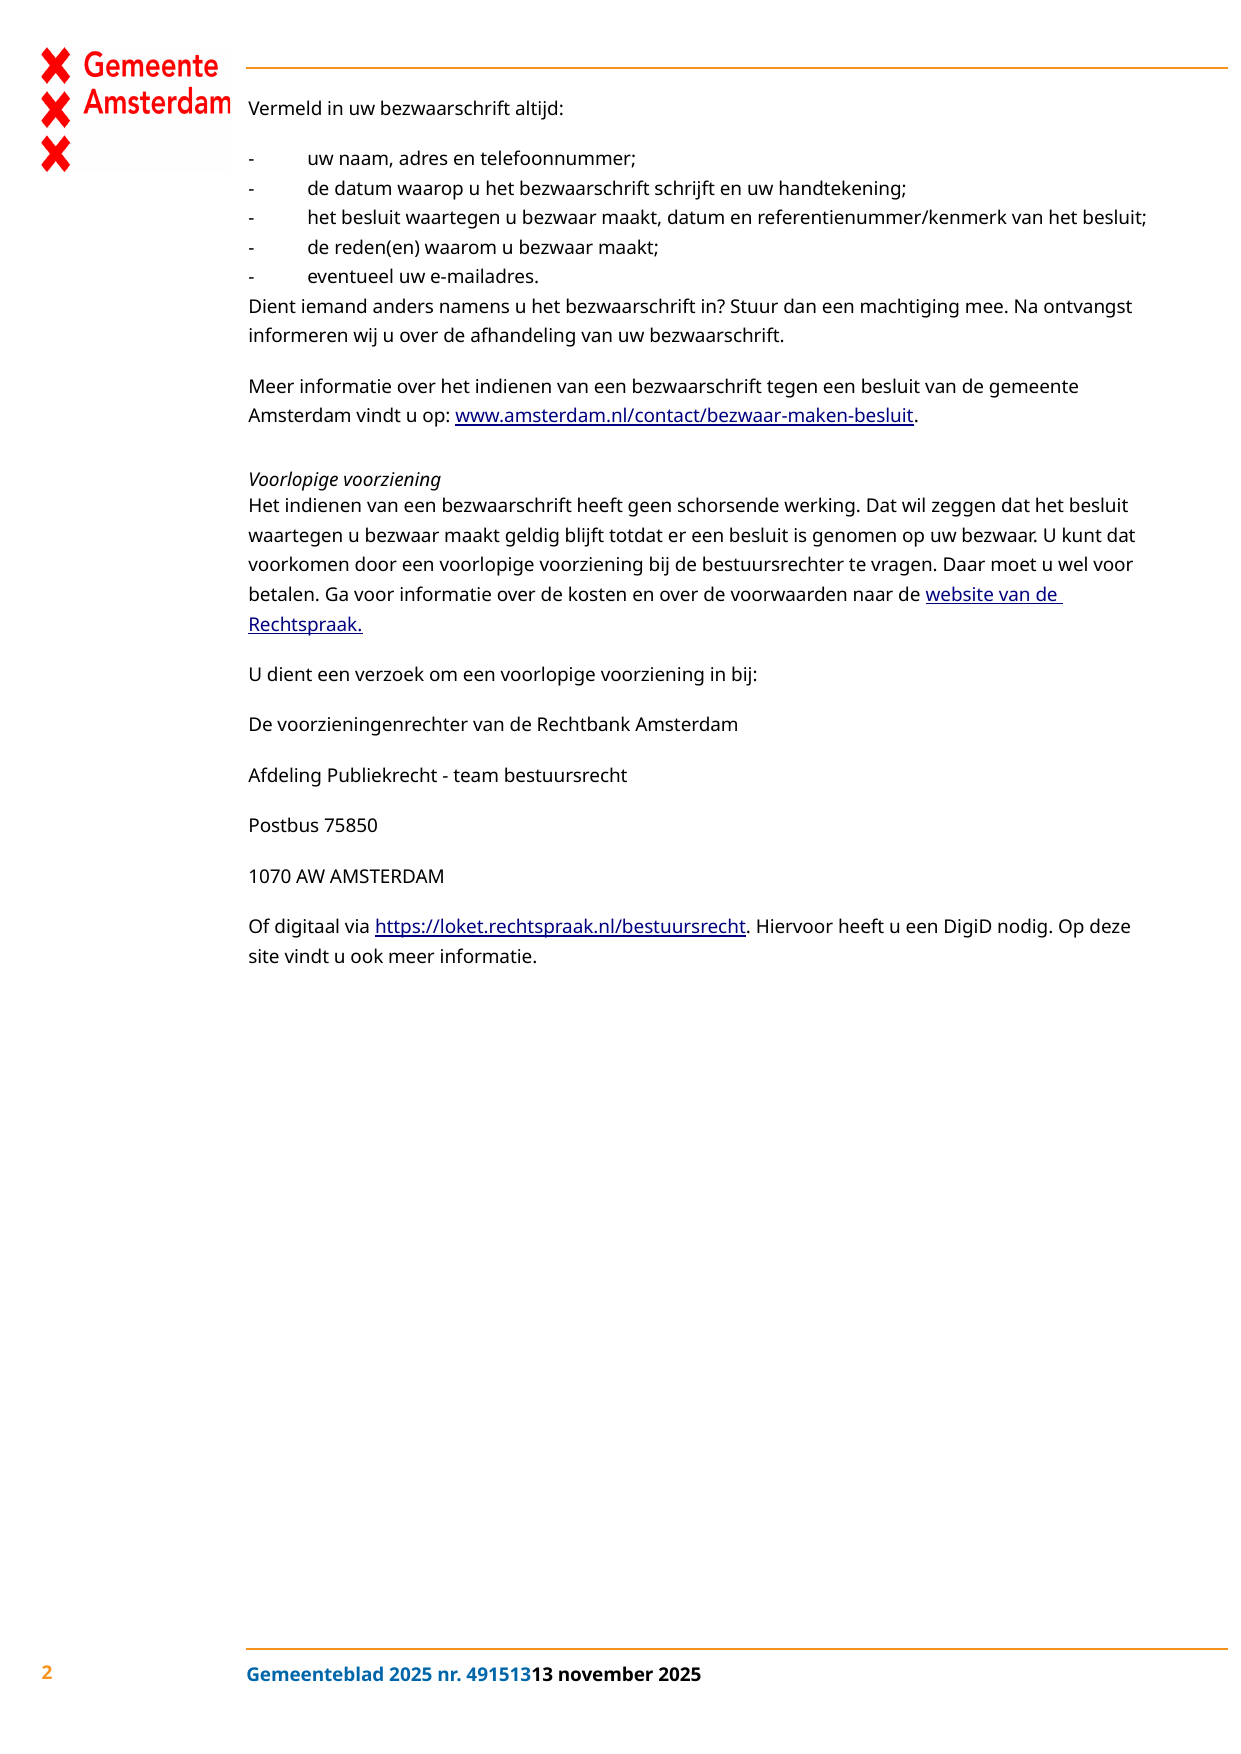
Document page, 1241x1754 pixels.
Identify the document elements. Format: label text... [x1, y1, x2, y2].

list het besluit waartegen u bezwaar maakt, datum en referentienummer/kenmerk van het besluit; [248, 204, 1152, 230]
text Dient iemand anders namens u het bezwaarschrift in? Stuur dan een machtiging mee. Na ontvangst informeren wij u over de afhandeling van uw bezwaarschrift. [248, 293, 1152, 348]
text Vermeld in uw bezwaarschrift altijd: [248, 95, 1152, 121]
list de datum waarop u het bezwaarschrift schrijft en uw handtekening; [248, 175, 1152, 201]
list eventueel uw e-mailadres. [248, 263, 1152, 289]
text U dient een verzoek om een voorlopige voorziening in bij: [248, 661, 1152, 687]
text 1070 AW AMSTERDAM [248, 863, 1152, 888]
picture [41, 47, 231, 172]
text Postbus 75850 [248, 812, 1152, 838]
list de reden(en) waarom u bezwaar maakt; [248, 234, 1152, 260]
text Het indienen van een bezwaarschrift heeft geen schorsende werking. Dat wil zeggen dat het besluit waartegen u bezwaar maakt geldig blijft totdat er een besluit is genomen op uw bezwaar. U kunt dat voorkomen door een voorlopige voorziening bij de bestuursrechter te vragen. Daar moet u wel voor betalen. Ga voor informatie over de kosten en over de voorwaarden naar de website van de Rechtspraak. [248, 492, 1152, 636]
text Meer informatie over het indienen van een bezwaarschrift tegen een besluit van de gemeente Amsterdam vindt u op: www.amsterdam.nl/contact/bezwaar-maken-besluit. [248, 373, 1152, 428]
text Voorlopige voorziening [248, 467, 1152, 492]
text Afdeling Publiekrecht - team bestuursrecht [248, 762, 1152, 788]
text De voorzieningenrechter van de Rechtbank Amsterdam [248, 712, 1152, 737]
text Of digitaal via https://loket.rechtspraak.nl/bestuursrecht. Hiervoor heeft u een DigiD nodig. Op deze site vindt u ook meer informatie. [248, 913, 1152, 968]
list uw naam, adres en telefoonnummer; [248, 145, 1152, 171]
